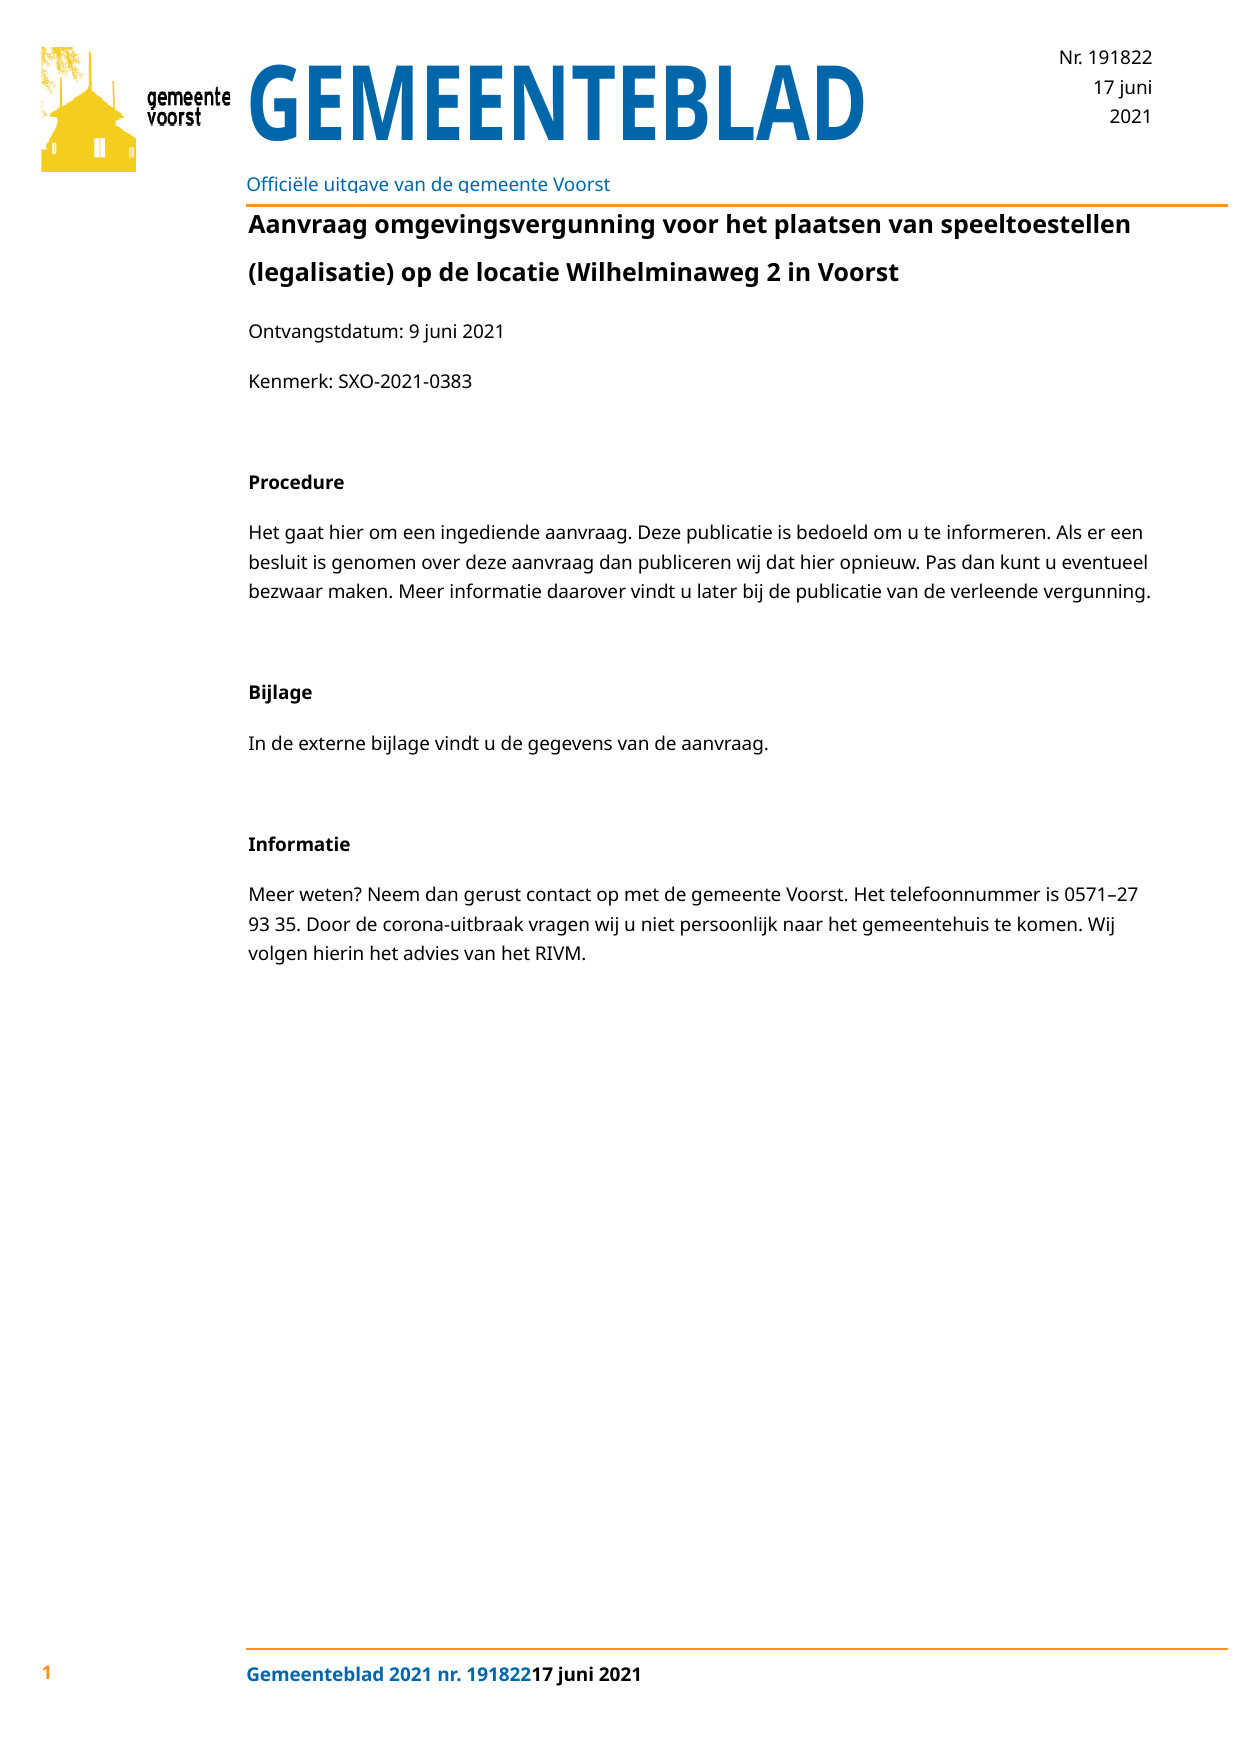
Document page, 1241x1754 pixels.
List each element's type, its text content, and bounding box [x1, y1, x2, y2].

text Ontvangstdatum: 9 juni 2021 [248, 318, 1152, 344]
picture [41, 47, 231, 172]
text Procedure [248, 469, 1152, 495]
text Meer weten? Neem dan gerust contact op met de gemeente Voorst. Het telefoonnummer is 0571–27 93 35. Door de corona-uitbraak vragen wij u niet persoonlijk naar het gemeentehuis te komen. Wij volgen hierin het advies van het RIVM. [248, 881, 1152, 966]
text In de externe bijlage vindt u de gegevens van de aanvraag. [248, 730, 1152, 756]
text Het gaat hier om een ingediende aanvraag. Deze publicatie is bedoeld om u te informeren. Als er een besluit is genomen over deze aanvraag dan publiceren wij dat hier opnieuw. Pas dan kunt u eventueel bezwaar maken. Meer informatie daarover vindt u later bij de publicatie van de verleende vergunning. [248, 519, 1152, 604]
text Bijlage [248, 679, 1152, 705]
text Informatie [248, 831, 1152, 857]
text Kenmerk: SXO-2021-0383 [248, 368, 1152, 394]
text Aanvraag omgevingsvergunning voor het plaatsen van speeltoestellen (legalisatie) op de locatie Wilhelminaweg 2 in Voorst [248, 207, 1152, 288]
